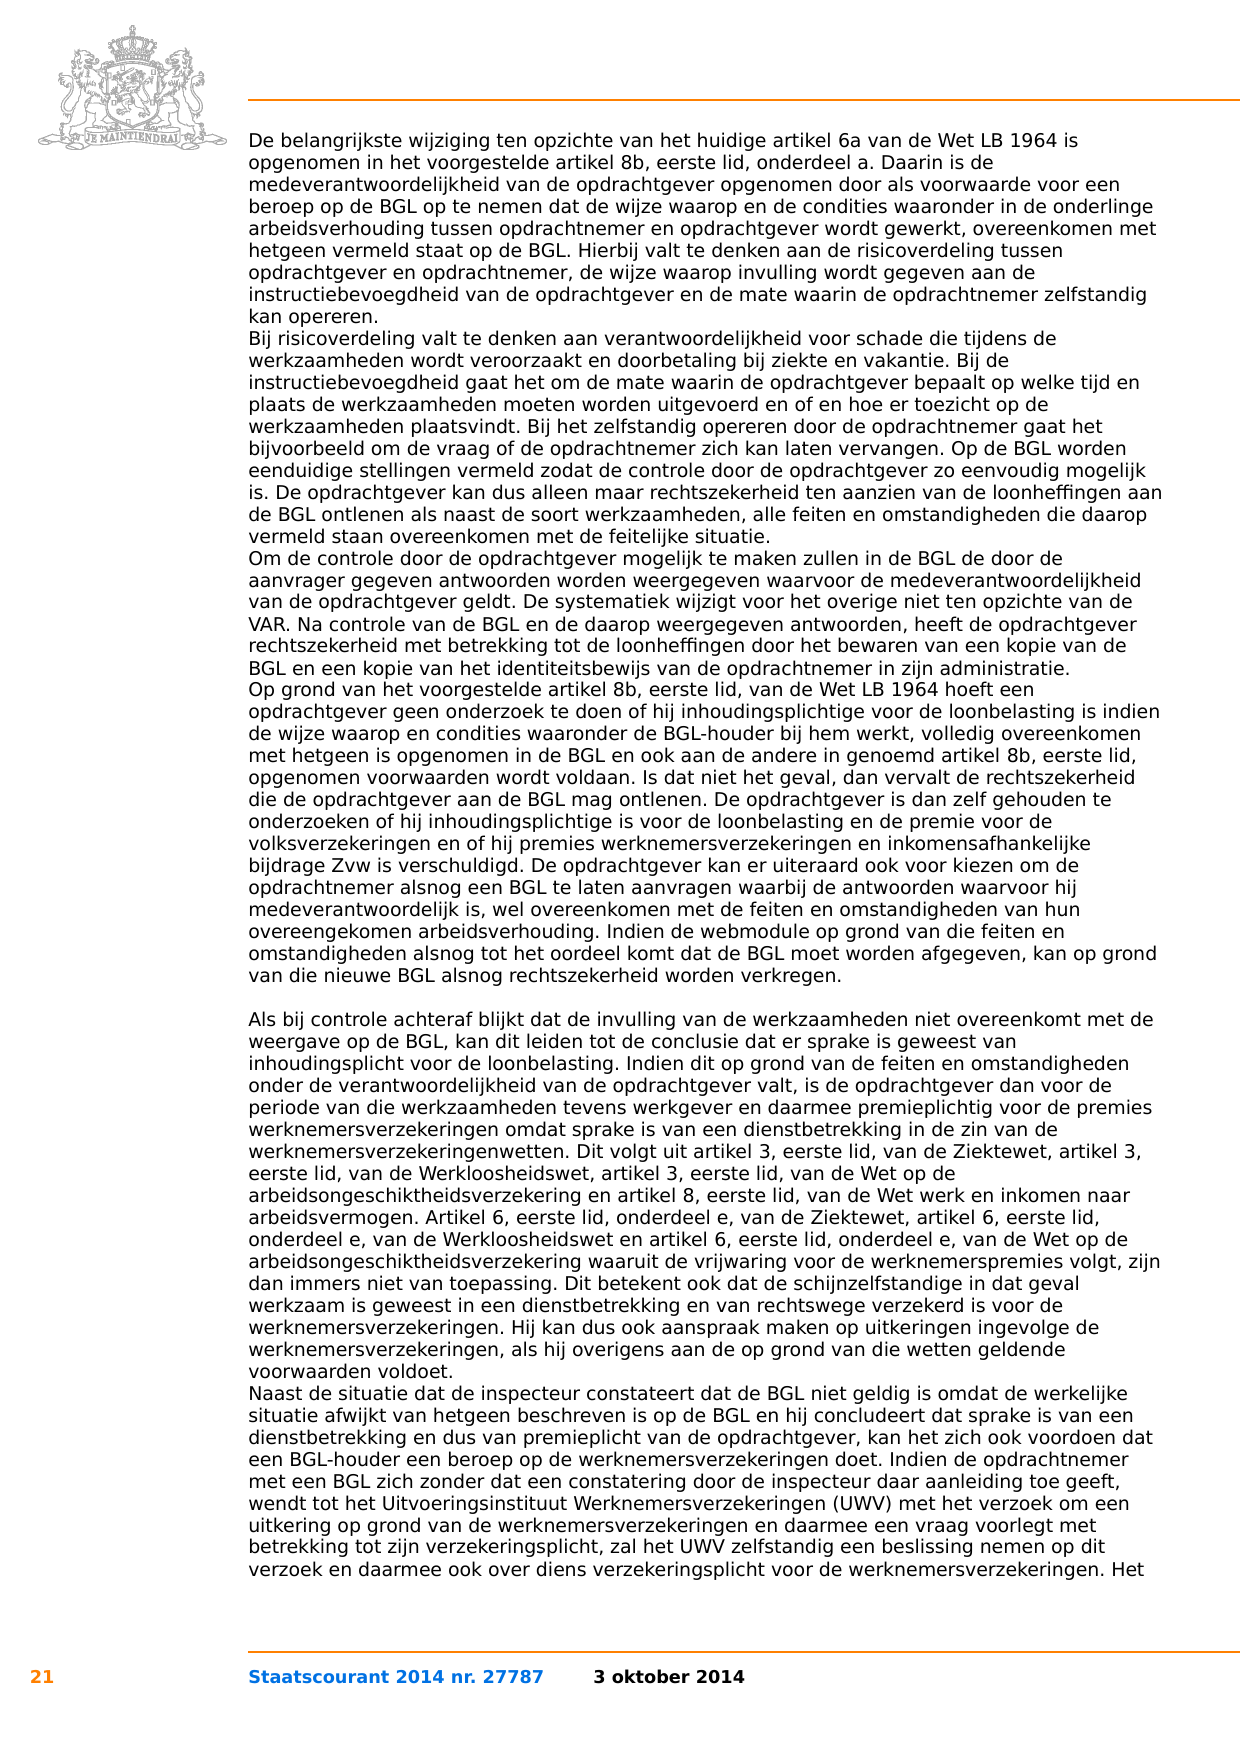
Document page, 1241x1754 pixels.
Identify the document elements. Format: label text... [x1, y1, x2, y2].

text Om de controle door de opdrachtgever mogelijk te maken zullen in de BGL de door de aanvrager gegeven antwoorden worden weergegeven waarvoor de medeverantwoordelijkheid van de opdrachtgever geldt. De systematiek wijzigt voor het overige niet ten opzichte van de VAR. Na controle van de BGL en de daarop weergegeven antwoorden, heeft de opdrachtgever rechtszekerheid met betrekking tot de loonheffingen door het bewaren van een kopie van de BGL en een kopie van het identiteitsbewijs van de opdrachtnemer in zijn administratie. [248, 547, 1163, 679]
text Naast de situatie dat de inspecteur constateert dat de BGL niet geldig is omdat de werkelijke situatie afwijkt van hetgeen beschreven is op de BGL en hij concludeert dat sprake is van een dienstbetrekking en dus van premieplicht van de opdrachtgever, kan het zich ook voordoen dat een BGL-houder een beroep op de werknemersverzekeringen doet. Indien de opdrachtnemer met een BGL zich zonder dat een constatering door de inspecteur daar aanleiding toe geeft, wendt tot het Uitvoeringsinstituut Werknemersverzekeringen (UWV) met het verzoek om een uitkering op grond van de werknemersverzekeringen en daarmee een vraag voorlegt met betrekking tot zijn verzekeringsplicht, zal het UWV zelfstandig een beslissing nemen op dit verzoek en daarmee ook over diens verzekeringsplicht voor de werknemersverzekeringen. Het [248, 1383, 1163, 1580]
text Op grond van het voorgestelde artikel 8b, eerste lid, van de Wet LB 1964 hoeft een opdrachtgever geen onderzoek te doen of hij inhoudingsplichtige voor de loonbelasting is indien de wijze waarop en condities waaronder de BGL-houder bij hem werkt, volledig overeenkomen met hetgeen is opgenomen in de BGL en ook aan de andere in genoemd artikel 8b, eerste lid, opgenomen voorwaarden wordt voldaan. Is dat niet het geval, dan vervalt de rechtszekerheid die de opdrachtgever aan de BGL mag ontlenen. De opdrachtgever is dan zelf gehouden te onderzoeken of hij inhoudingsplichtige is voor de loonbelasting en de premie voor de volksverzekeringen en of hij premies werknemersverzekeringen en inkomensafhankelijke bijdrage Zvw is verschuldigd. De opdrachtgever kan er uiteraard ook voor kiezen om de opdrachtnemer alsnog een BGL te laten aanvragen waarbij de antwoorden waarvoor hij medeverantwoordelijk is, wel overeenkomen met de feiten en omstandigheden van hun overeengekomen arbeidsverhouding. Indien de webmodule op grond van die feiten en omstandigheden alsnog tot het oordeel komt dat de BGL moet worden afgegeven, kan op grond van die nieuwe BGL alsnog rechtszekerheid worden verkregen. [248, 679, 1163, 987]
text De belangrijkste wijziging ten opzichte van het huidige artikel 6a van de Wet LB 1964 is opgenomen in het voorgestelde artikel 8b, eerste lid, onderdeel a. Daarin is de medeverantwoordelijkheid van de opdrachtgever opgenomen door als voorwaarde voor een beroep op de BGL op te nemen dat de wijze waarop en de condities waaronder in de onderlinge arbeidsverhouding tussen opdrachtnemer en opdrachtgever wordt gewerkt, overeenkomen met hetgeen vermeld staat op de BGL. Hierbij valt te denken aan de risicoverdeling tussen opdrachtgever en opdrachtnemer, de wijze waarop invulling wordt gegeven aan de instructiebevoegdheid van de opdrachtgever en de mate waarin de opdrachtnemer zelfstandig kan opereren. [248, 130, 1163, 328]
text Als bij controle achteraf blijkt dat de invulling van de werkzaamheden niet overeenkomt met de weergave op de BGL, kan dit leiden tot de conclusie dat er sprake is geweest van inhoudingsplicht voor de loonbelasting. Indien dit op grond van de feiten en omstandigheden onder de verantwoordelijkheid van de opdrachtgever valt, is de opdrachtgever dan voor de periode van die werkzaamheden tevens werkgever en daarmee premieplichtig voor de premies werknemersverzekeringen omdat sprake is van een dienstbetrekking in de zin van de werknemersverzekeringenwetten. Dit volgt uit artikel 3, eerste lid, van de Ziektewet, artikel 3, eerste lid, van de Werkloosheidswet, artikel 3, eerste lid, van de Wet op de arbeidsongeschiktheidsverzekering en artikel 8, eerste lid, van de Wet werk en inkomen naar arbeidsvermogen. Artikel 6, eerste lid, onderdeel e, van de Ziektewet, artikel 6, eerste lid, onderdeel e, van de Werkloosheidswet en artikel 6, eerste lid, onderdeel e, van de Wet op de arbeidsongeschiktheidsverzekering waaruit de vrijwaring voor de werknemerspremies volgt, zijn dan immers niet van toepassing. Dit betekent ook dat de schijnzelfstandige in dat geval werkzaam is geweest in een dienstbetrekking en van rechtswege verzekerd is voor de werknemersverzekeringen. Hij kan dus ook aanspraak maken op uitkeringen ingevolge de werknemersverzekeringen, als hij overigens aan de op grond van die wetten geldende voorwaarden voldoet. [248, 1009, 1163, 1383]
picture [38, 25, 227, 150]
text Bij risicoverdeling valt te denken aan verantwoordelijkheid voor schade die tijdens de werkzaamheden wordt veroorzaakt en doorbetaling bij ziekte en vakantie. Bij de instructiebevoegdheid gaat het om de mate waarin de opdrachtgever bepaalt op welke tijd en plaats de werkzaamheden moeten worden uitgevoerd en of en hoe er toezicht op de werkzaamheden plaatsvindt. Bij het zelfstandig opereren door de opdrachtnemer gaat het bijvoorbeeld om de vraag of de opdrachtnemer zich kan laten vervangen. Op de BGL worden eenduidige stellingen vermeld zodat de controle door de opdrachtgever zo eenvoudig mogelijk is. De opdrachtgever kan dus alleen maar rechtszekerheid ten aanzien van de loonheffingen aan de BGL ontlenen als naast de soort werkzaamheden, alle feiten en omstandigheden die daarop vermeld staan overeenkomen met de feitelijke situatie. [248, 328, 1163, 547]
